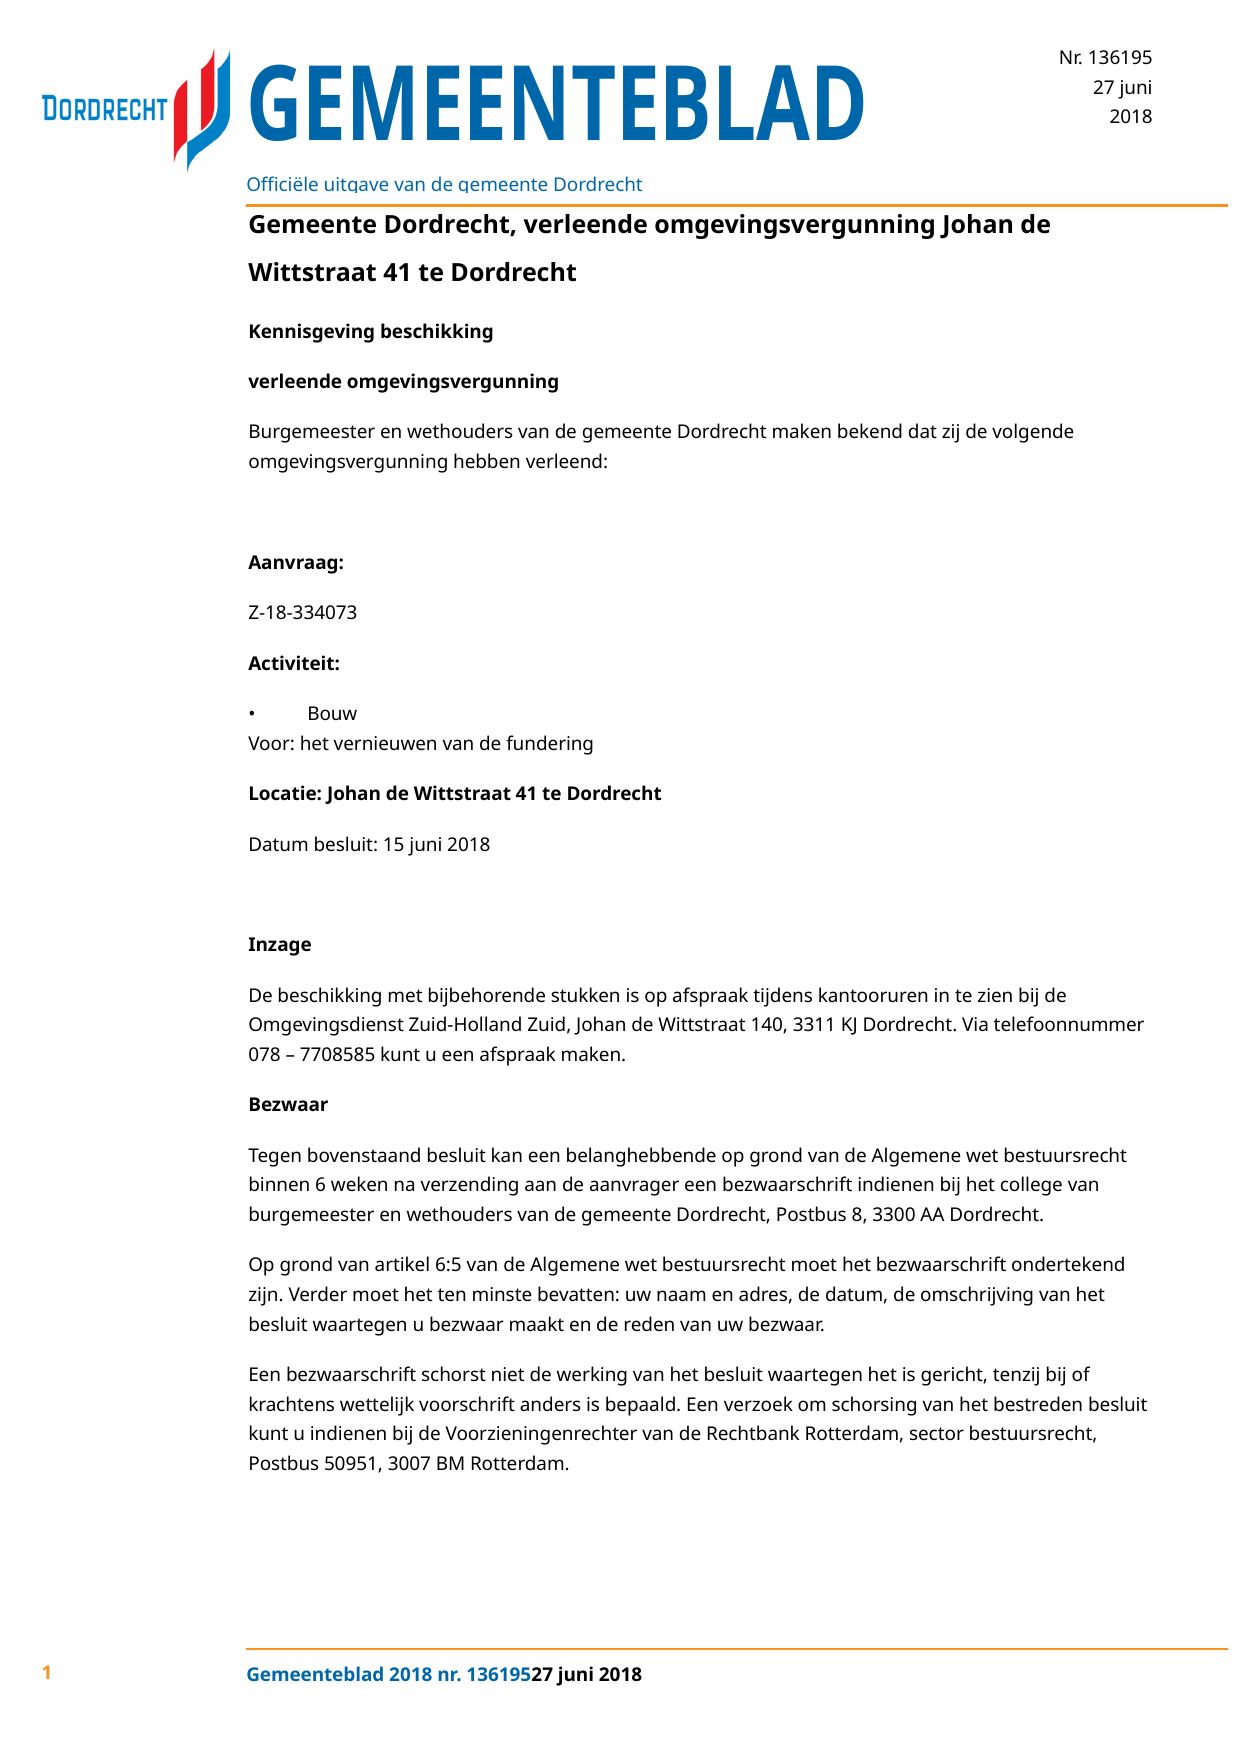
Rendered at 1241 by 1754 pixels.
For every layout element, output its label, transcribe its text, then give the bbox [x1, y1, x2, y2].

text Z-18-334073 [248, 599, 1152, 625]
text Voor: het vernieuwen van de fundering [248, 730, 1152, 756]
text Inzage [248, 932, 1152, 957]
text Burgemeester en wethouders van de gemeente Dordrecht maken bekend dat zij de volgende omgevingsvergunning hebben verleend: [248, 419, 1152, 474]
text Op grond van artikel 6:5 van de Algemene wet bestuursrecht moet het bezwaarschrift ondertekend zijn. Verder moet het ten minste bevatten: uw naam en adres, de datum, de omschrijving van het besluit waartegen u bezwaar maakt en de reden van uw bezwaar. [248, 1252, 1152, 1337]
list Bouw [248, 700, 1152, 726]
text verleende omgevingsvergunning [248, 368, 1152, 394]
text Locatie: Johan de Wittstraat 41 te Dordrecht [248, 780, 1152, 806]
text De beschikking met bijbehorende stukken is op afspraak tijdens kantooruren in te zien bij de Omgevingsdienst Zuid-Holland Zuid, Johan de Wittstraat 140, 3311 KJ Dordrecht. Via telefoonnummer 078 – 7708585 kunt u een afspraak maken. [248, 982, 1152, 1067]
picture [41, 47, 231, 172]
text Aanvraag: [248, 549, 1152, 575]
text Tegen bovenstaand besluit kan een belanghebbende op grond van de Algemene wet bestuursrecht binnen 6 weken na verzending aan de aanvrager een bezwaarschrift indienen bij het college van burgemeester en wethouders van de gemeente Dordrecht, Postbus 8, 3300 AA Dordrecht. [248, 1142, 1152, 1227]
text Datum besluit: 15 juni 2018 [248, 831, 1152, 857]
text Activiteit: [248, 650, 1152, 676]
text Bezwaar [248, 1092, 1152, 1117]
text Een bezwaarschrift schorst niet de werking van het besluit waartegen het is gericht, tenzij bij of krachtens wettelijk voorschrift anders is bepaald. Een verzoek om schorsing van het bestreden besluit kunt u indienen bij de Voorzieningenrechter van de Rechtbank Rotterdam, sector bestuursrecht, Postbus 50951, 3007 BM Rotterdam. [248, 1361, 1152, 1476]
text Gemeente Dordrecht, verleende omgevingsvergunning Johan de Wittstraat 41 te Dordrecht [248, 207, 1152, 288]
text Kennisgeving beschikking [248, 318, 1152, 344]
